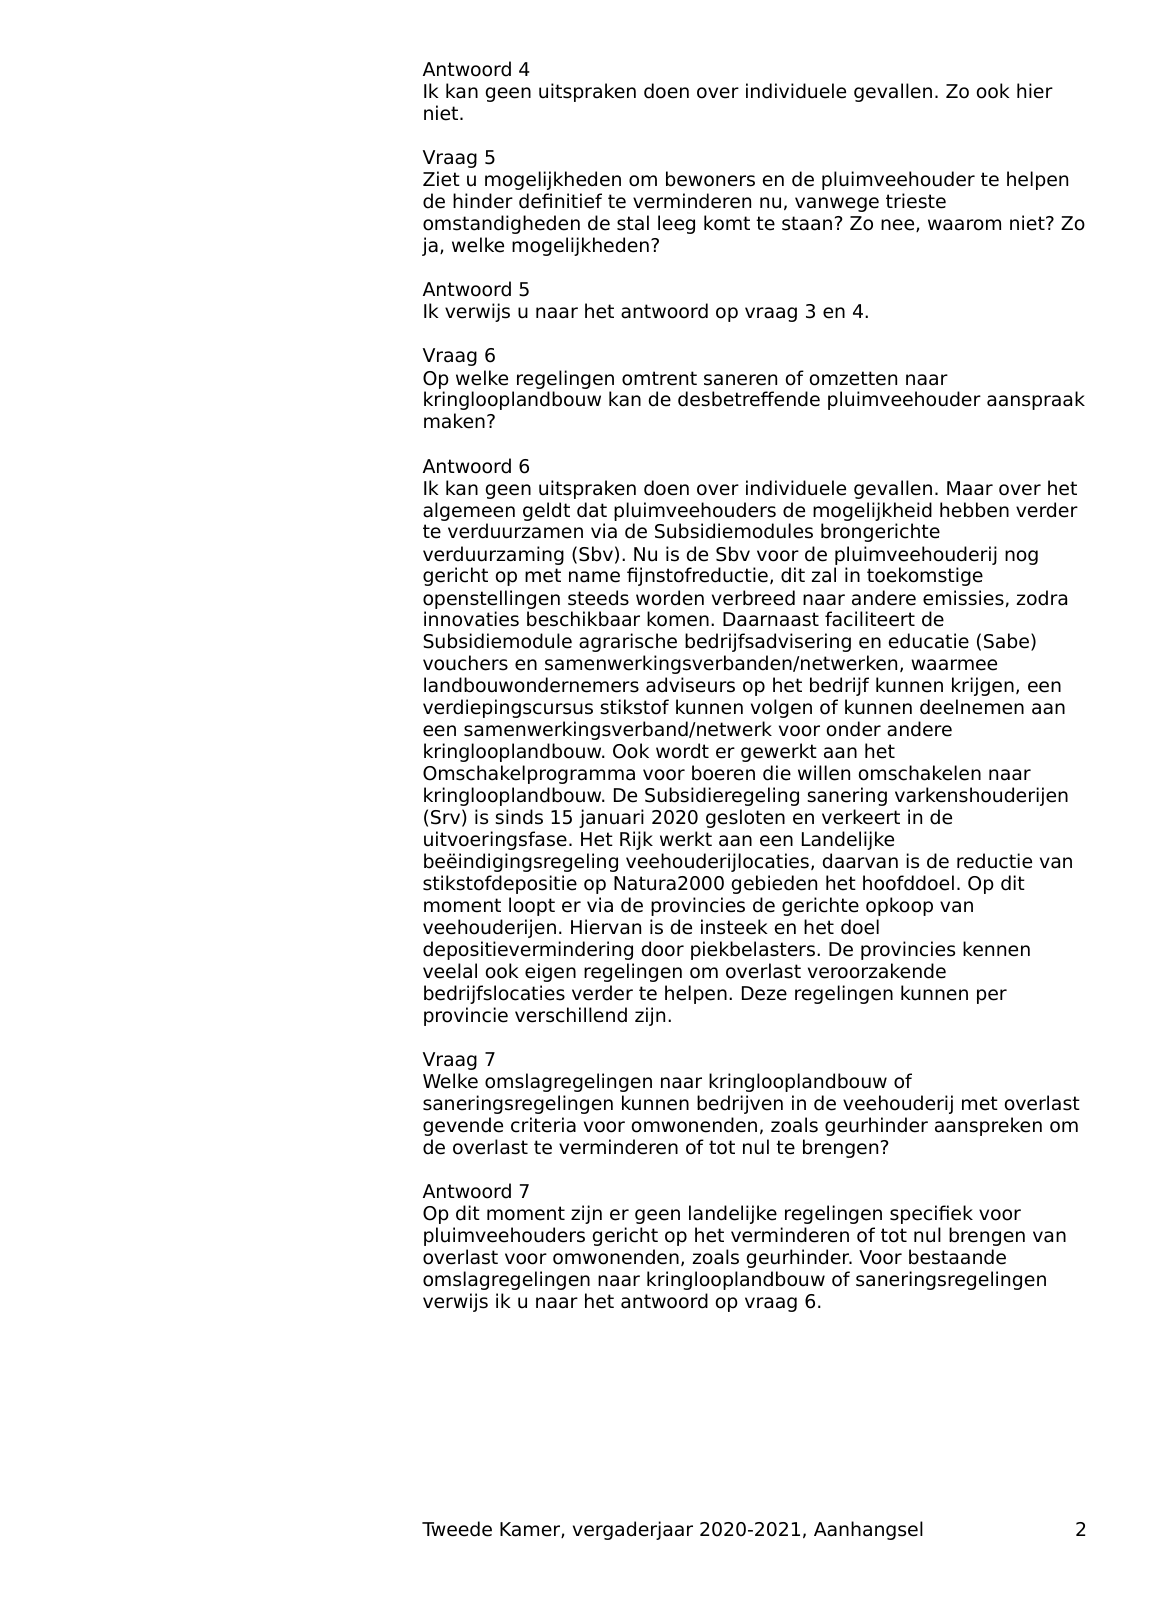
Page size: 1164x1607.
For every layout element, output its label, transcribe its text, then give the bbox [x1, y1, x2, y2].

text Ik kan geen uitspraken doen over individuele gevallen. Maar over het algemeen geldt dat pluimveehouders de mogelijkheid hebben verder te verduurzamen via de Subsidiemodules brongerichte verduurzaming (Sbv). Nu is de Sbv voor de pluimveehouderij nog gericht op met name fijnstofreductie, dit zal in toekomstige openstellingen steeds worden verbreed naar andere emissies, zodra innovaties beschikbaar komen. Daarnaast faciliteert de Subsidiemodule agrarische bedrijfsadvisering en educatie (Sabe) vouchers en samenwerkingsverbanden/netwerken, waarmee landbouwondernemers adviseurs op het bedrijf kunnen krijgen, een verdiepingscursus stikstof kunnen volgen of kunnen deelnemen aan een samenwerkingsverband/netwerk voor onder andere kringlooplandbouw. Ook wordt er gewerkt aan het Omschakelprogramma voor boeren die willen omschakelen naar kringlooplandbouw. De Subsidieregeling sanering varkenshouderijen (Srv) is sinds 15 januari 2020 gesloten en verkeert in de uitvoeringsfase. Het Rijk werkt aan een Landelijke beëindigingsregeling veehouderijlocaties, daarvan is de reductie van stikstofdepositie op Natura2000 gebieden het hoofddoel. Op dit moment loopt er via de provincies de gerichte opkoop van veehouderijen. Hiervan is de insteek en het doel depositievermindering door piekbelasters. De provincies kennen veelal ook eigen regelingen om overlast veroorzakende bedrijfslocaties verder te helpen. Deze regelingen kunnen per provincie verschillend zijn. [422, 477, 1087, 1027]
text Antwoord 4 [422, 59, 1087, 81]
text Ik verwijs u naar het antwoord op vraag 3 en 4. [422, 301, 1087, 323]
text Welke omslagregelingen naar kringlooplandbouw of saneringsregelingen kunnen bedrijven in de veehouderij met overlast gevende criteria voor omwonenden, zoals geurhinder aanspreken om de overlast te verminderen of tot nul te brengen? [422, 1071, 1087, 1159]
text Vraag 6 [422, 345, 1087, 367]
text Ziet u mogelijkheden om bewoners en de pluimveehouder te helpen de hinder definitief te verminderen nu, vanwege trieste omstandigheden de stal leeg komt te staan? Zo nee, waarom niet? Zo ja, welke mogelijkheden? [422, 169, 1087, 257]
text Antwoord 6 [422, 456, 1087, 477]
text Op welke regelingen omtrent saneren of omzetten naar kringlooplandbouw kan de desbetreffende pluimveehouder aanspraak maken? [422, 367, 1087, 433]
text Antwoord 5 [422, 279, 1087, 301]
text Vraag 7 [422, 1049, 1087, 1071]
text Ik kan geen uitspraken doen over individuele gevallen. Zo ook hier niet. [422, 81, 1087, 125]
text Vraag 5 [422, 147, 1087, 169]
text Antwoord 7 [422, 1181, 1087, 1203]
text Op dit moment zijn er geen landelijke regelingen specifiek voor pluimveehouders gericht op het verminderen of tot nul brengen van overlast voor omwonenden, zoals geurhinder. Voor bestaande omslagregelingen naar kringlooplandbouw of saneringsregelingen verwijs ik u naar het antwoord op vraag 6. [422, 1203, 1087, 1313]
